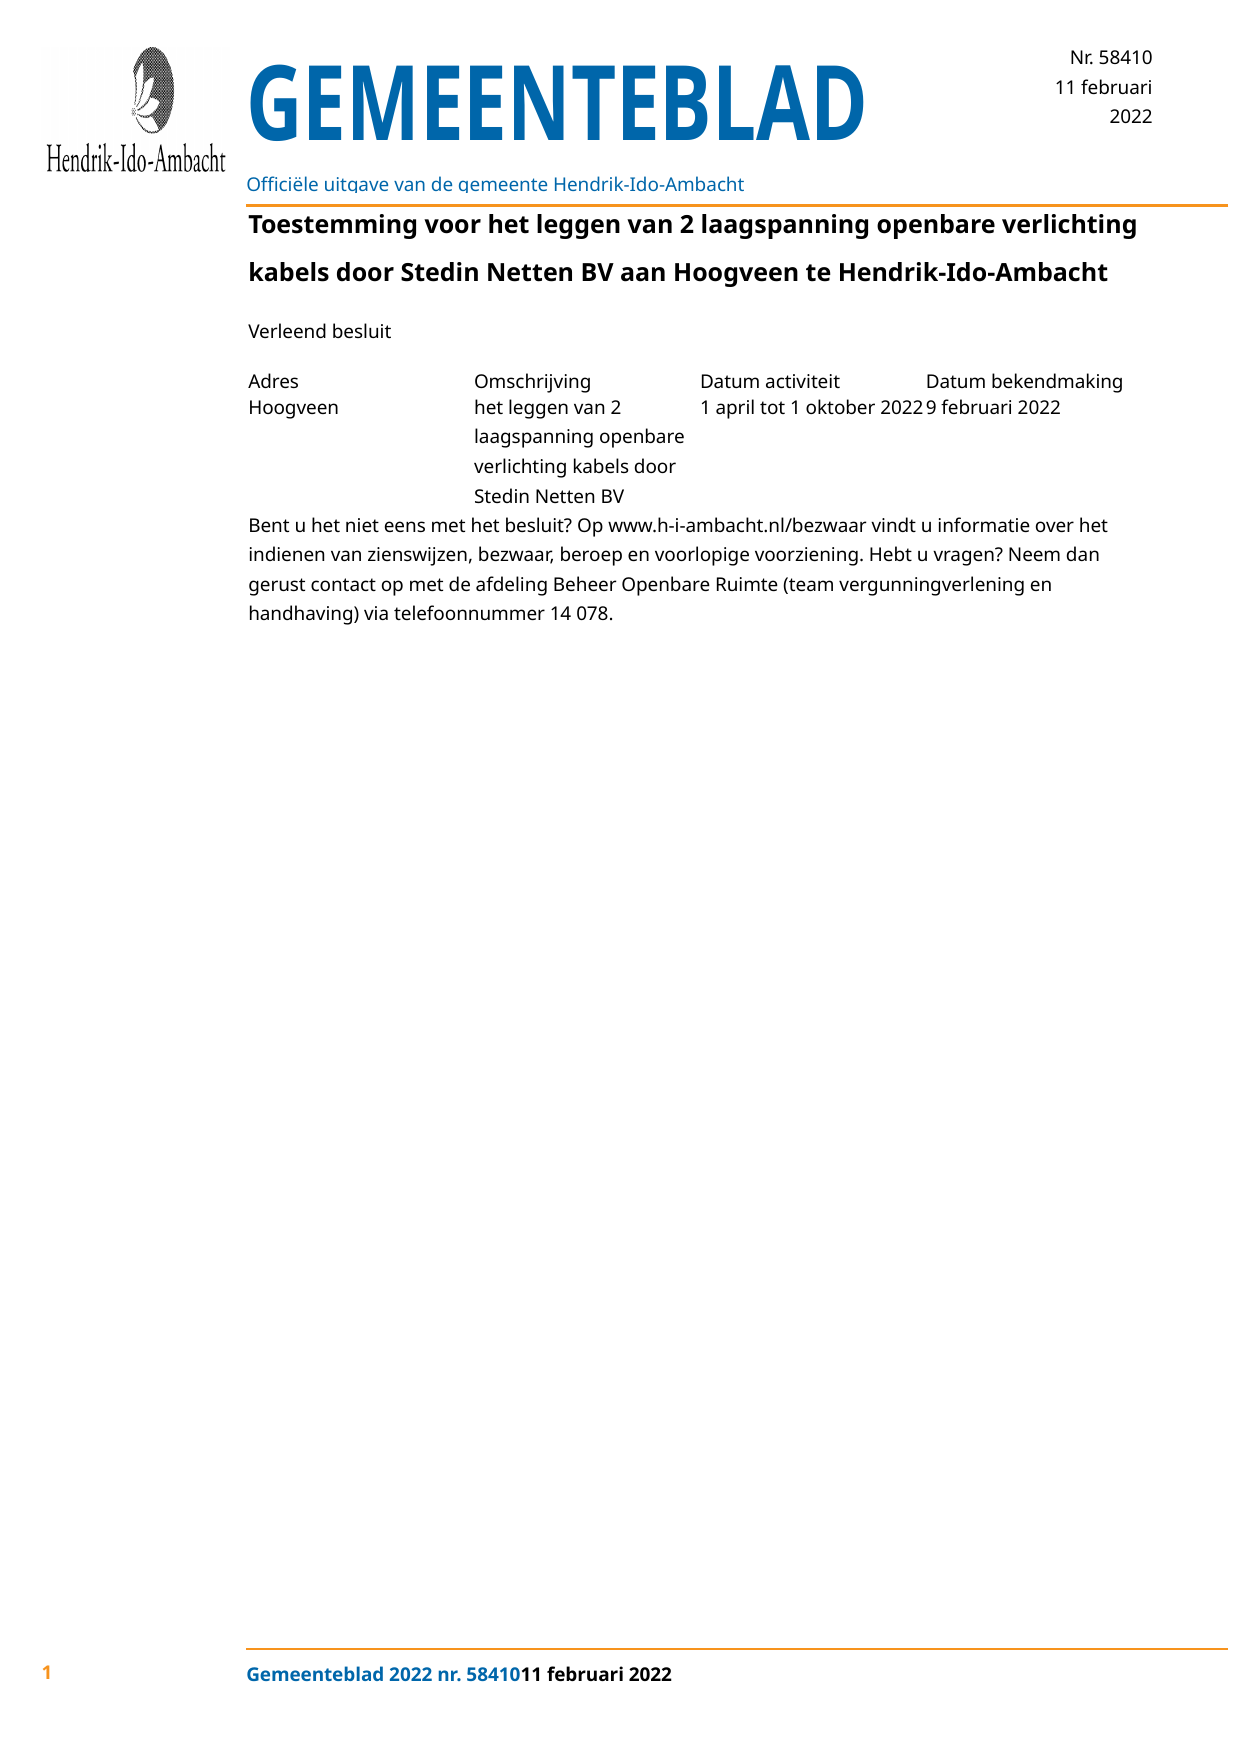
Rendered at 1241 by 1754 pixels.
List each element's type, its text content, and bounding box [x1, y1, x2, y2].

text Bent u het niet eens met het besluit? Op www.h-i-ambacht.nl/bezwaar vindt u informatie over het indienen van zienswijzen, bezwaar, beroep en voorlopige voorziening. Hebt u vragen? Neem dan gerust contact op met de afdeling Beheer Openbare Ruimte (team vergunningverlening en handhaving) via telefoonnummer 14 078. [248, 512, 1152, 626]
picture [41, 47, 231, 172]
text Verleend besluit [248, 318, 1152, 344]
table_header Datum activiteit [700, 369, 926, 394]
table_header Omschrijving [474, 369, 700, 394]
table_cell 9 februari 2022 [926, 394, 1152, 509]
table_cell 1 april tot 1 oktober 2022 [700, 394, 926, 509]
table_cell het leggen van 2 laagspanning openbare verlichting kabels door Stedin Netten BV [474, 394, 700, 509]
table_header Adres [248, 369, 474, 394]
table_cell Hoogveen [248, 394, 474, 509]
text Toestemming voor het leggen van 2 laagspanning openbare verlichting kabels door Stedin Netten BV aan Hoogveen te Hendrik-Ido-Ambacht [248, 207, 1152, 288]
table_header Datum bekendmaking [926, 369, 1152, 394]
